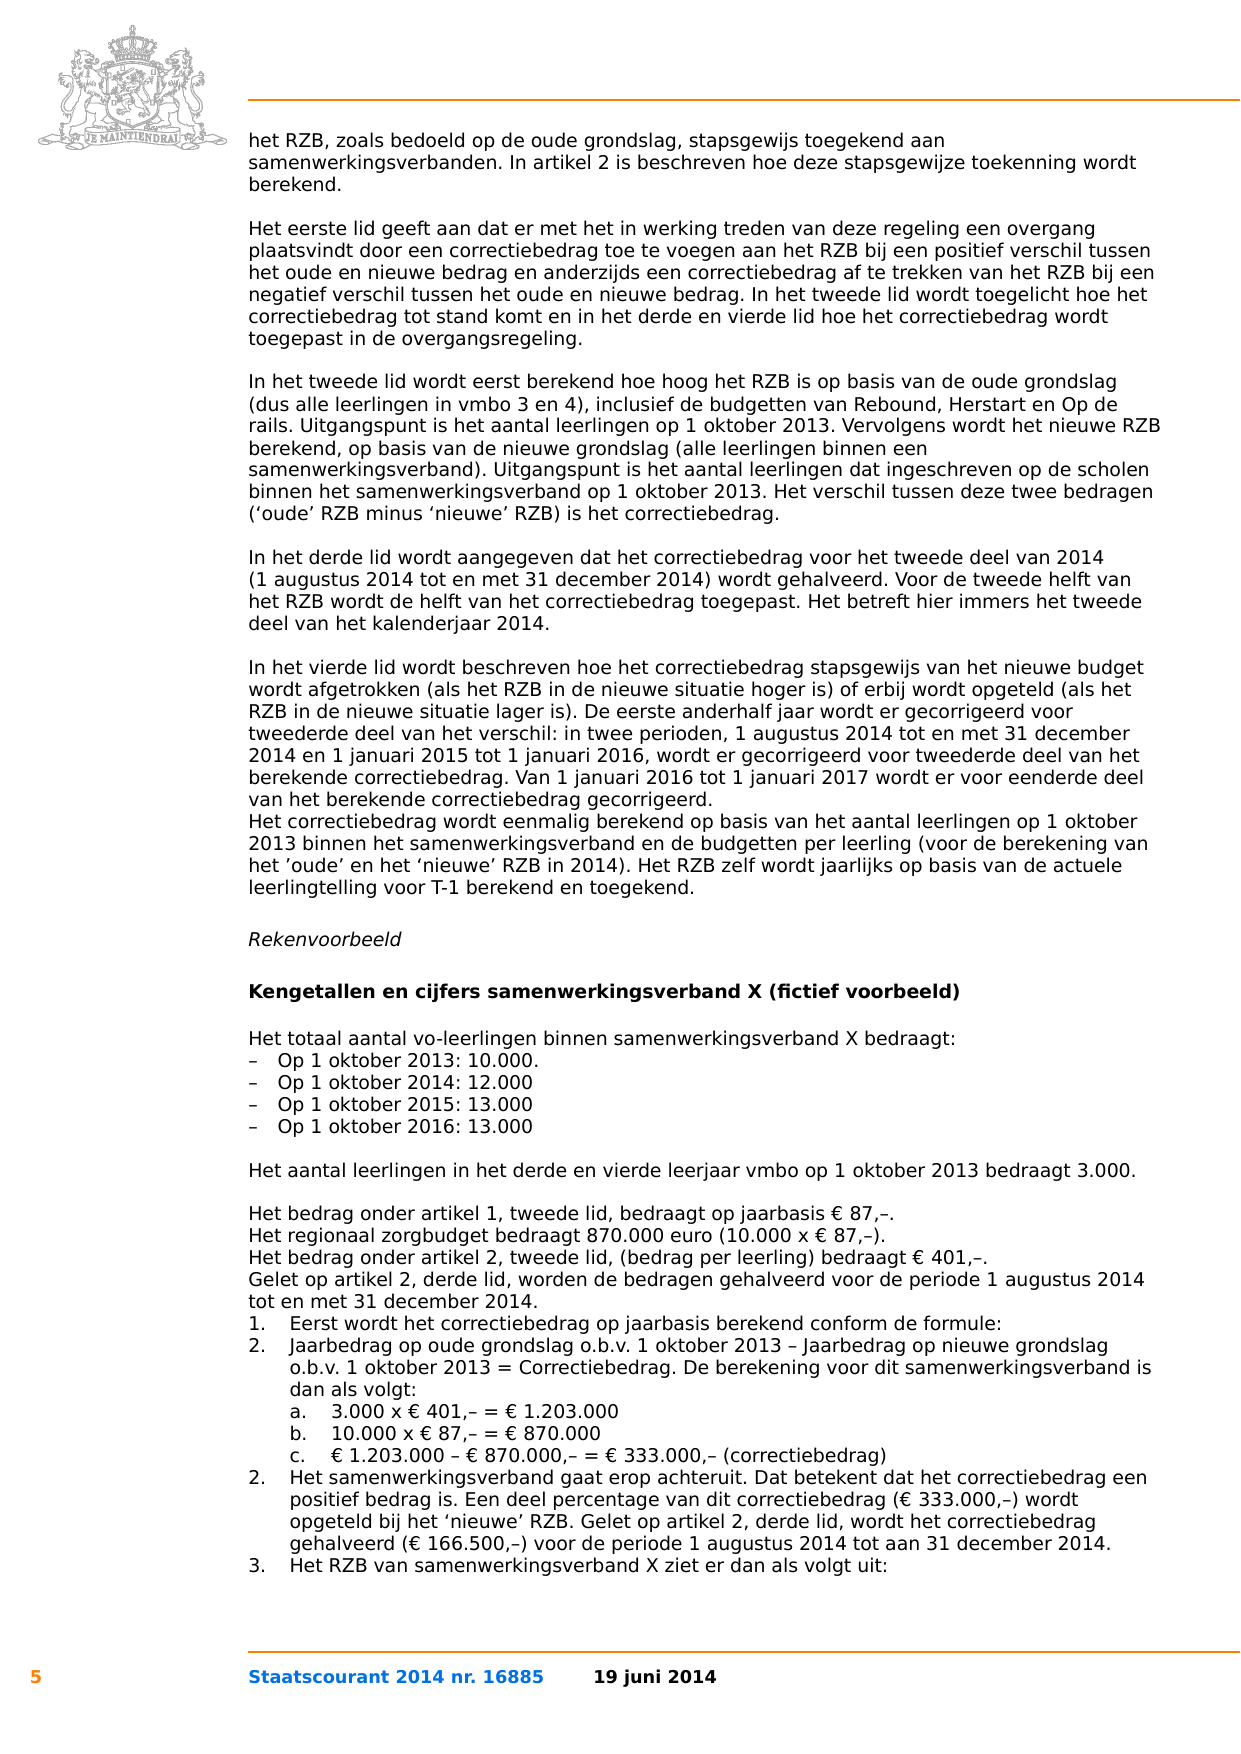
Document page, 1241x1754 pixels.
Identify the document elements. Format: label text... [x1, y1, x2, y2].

text 3. Het RZB van samenwerkingsverband X ziet er dan als volgt uit: [248, 1555, 1163, 1577]
text In het tweede lid wordt eerst berekend hoe hoog het RZB is op basis van de oude grondslag (dus alle leerlingen in vmbo 3 en 4), inclusief de budgetten van Rebound, Herstart en Op de rails. Uitgangspunt is het aantal leerlingen op 1 oktober 2013. Vervolgens wordt het nieuwe RZB berekend, op basis van de nieuwe grondslag (alle leerlingen binnen een samenwerkingsverband). Uitgangspunt is het aantal leerlingen dat ingeschreven op de scholen binnen het samenwerkingsverband op 1 oktober 2013. Het verschil tussen deze twee bedragen (‘oude’ RZB minus ‘nieuwe’ RZB) is het correctiebedrag. [248, 371, 1163, 525]
text Het bedrag onder artikel 2, tweede lid, (bedrag per leerling) bedraagt € 401,–. [248, 1247, 1163, 1269]
text het RZB, zoals bedoeld op de oude grondslag, stapsgewijs toegekend aan samenwerkingsverbanden. In artikel 2 is beschreven hoe deze stapsgewijze toekenning wordt berekend. [248, 130, 1163, 196]
picture [38, 25, 227, 150]
text – Op 1 oktober 2014: 12.000 [248, 1072, 1163, 1094]
text In het vierde lid wordt beschreven hoe het correctiebedrag stapsgewijs van het nieuwe budget wordt afgetrokken (als het RZB in de nieuwe situatie hoger is) of erbij wordt opgeteld (als het RZB in de nieuwe situatie lager is). De eerste anderhalf jaar wordt er gecorrigeerd voor tweederde deel van het verschil: in twee perioden, 1 augustus 2014 tot en met 31 december 2014 en 1 januari 2015 tot 1 januari 2016, wordt er gecorrigeerd voor tweederde deel van het berekende correctiebedrag. Van 1 januari 2016 tot 1 januari 2017 wordt er voor eenderde deel van het berekende correctiebedrag gecorrigeerd. [248, 657, 1163, 811]
text – Op 1 oktober 2016: 13.000 [248, 1116, 1163, 1138]
text Gelet op artikel 2, derde lid, worden de bedragen gehalveerd voor de periode 1 augustus 2014 tot en met 31 december 2014. [248, 1269, 1163, 1313]
subtitle Rekenvoorbeeld [248, 929, 1163, 951]
text Het bedrag onder artikel 1, tweede lid, bedraagt op jaarbasis € 87,–. [248, 1203, 1163, 1225]
text a. 3.000 x € 401,– = € 1.203.000 [289, 1401, 1163, 1423]
text b. 10.000 x € 87,– = € 870.000 [289, 1423, 1163, 1445]
text Het correctiebedrag wordt eenmalig berekend op basis van het aantal leerlingen op 1 oktober 2013 binnen het samenwerkingsverband en de budgetten per leerling (voor de berekening van het ’oude’ en het ‘nieuwe’ RZB in 2014). Het RZB zelf wordt jaarlijks op basis van de actuele leerlingtelling voor T-1 berekend en toegekend. [248, 811, 1163, 899]
text c. € 1.203.000 – € 870.000,– = € 333.000,– (correctiebedrag) [289, 1445, 1163, 1467]
text Het totaal aantal vo-leerlingen binnen samenwerkingsverband X bedraagt: [248, 1028, 1163, 1050]
text – Op 1 oktober 2013: 10.000. [248, 1050, 1163, 1072]
text Het regionaal zorgbudget bedraagt 870.000 euro (10.000 x € 87,–). [248, 1225, 1163, 1247]
text – Op 1 oktober 2015: 13.000 [248, 1094, 1163, 1116]
text Het eerste lid geeft aan dat er met het in werking treden van deze regeling een overgang plaatsvindt door een correctiebedrag toe te voegen aan het RZB bij een positief verschil tussen het oude en nieuwe bedrag en anderzijds een correctiebedrag af te trekken van het RZB bij een negatief verschil tussen het oude en nieuwe bedrag. In het tweede lid wordt toegelicht hoe het correctiebedrag tot stand komt en in het derde en vierde lid hoe het correctiebedrag wordt toegepast in de overgangsregeling. [248, 218, 1163, 349]
text In het derde lid wordt aangegeven dat het correctiebedrag voor het tweede deel van 2014 (1 augustus 2014 tot en met 31 december 2014) wordt gehalveerd. Voor de tweede helft van het RZB wordt de helft van het correctiebedrag toegepast. Het betreft hier immers het tweede deel van het kalenderjaar 2014. [248, 547, 1163, 635]
subtitle Kengetallen en cijfers samenwerkingsverband X (fictief voorbeeld) [248, 981, 1163, 1003]
text Het aantal leerlingen in het derde en vierde leerjaar vmbo op 1 oktober 2013 bedraagt 3.000. [248, 1159, 1163, 1181]
text 2. Jaarbedrag op oude grondslag o.b.v. 1 oktober 2013 – Jaarbedrag op nieuwe grondslag o.b.v. 1 oktober 2013 = Correctiebedrag. De berekening voor dit samenwerkingsverband is dan als volgt: [248, 1335, 1163, 1401]
text 2. Het samenwerkingsverband gaat erop achteruit. Dat betekent dat het correctiebedrag een positief bedrag is. Een deel percentage van dit correctiebedrag (€ 333.000,–) wordt opgeteld bij het ‘nieuwe’ RZB. Gelet op artikel 2, derde lid, wordt het correctiebedrag gehalveerd (€ 166.500,–) voor de periode 1 augustus 2014 tot aan 31 december 2014. [248, 1467, 1163, 1555]
text 1. Eerst wordt het correctiebedrag op jaarbasis berekend conform de formule: [248, 1313, 1163, 1335]
